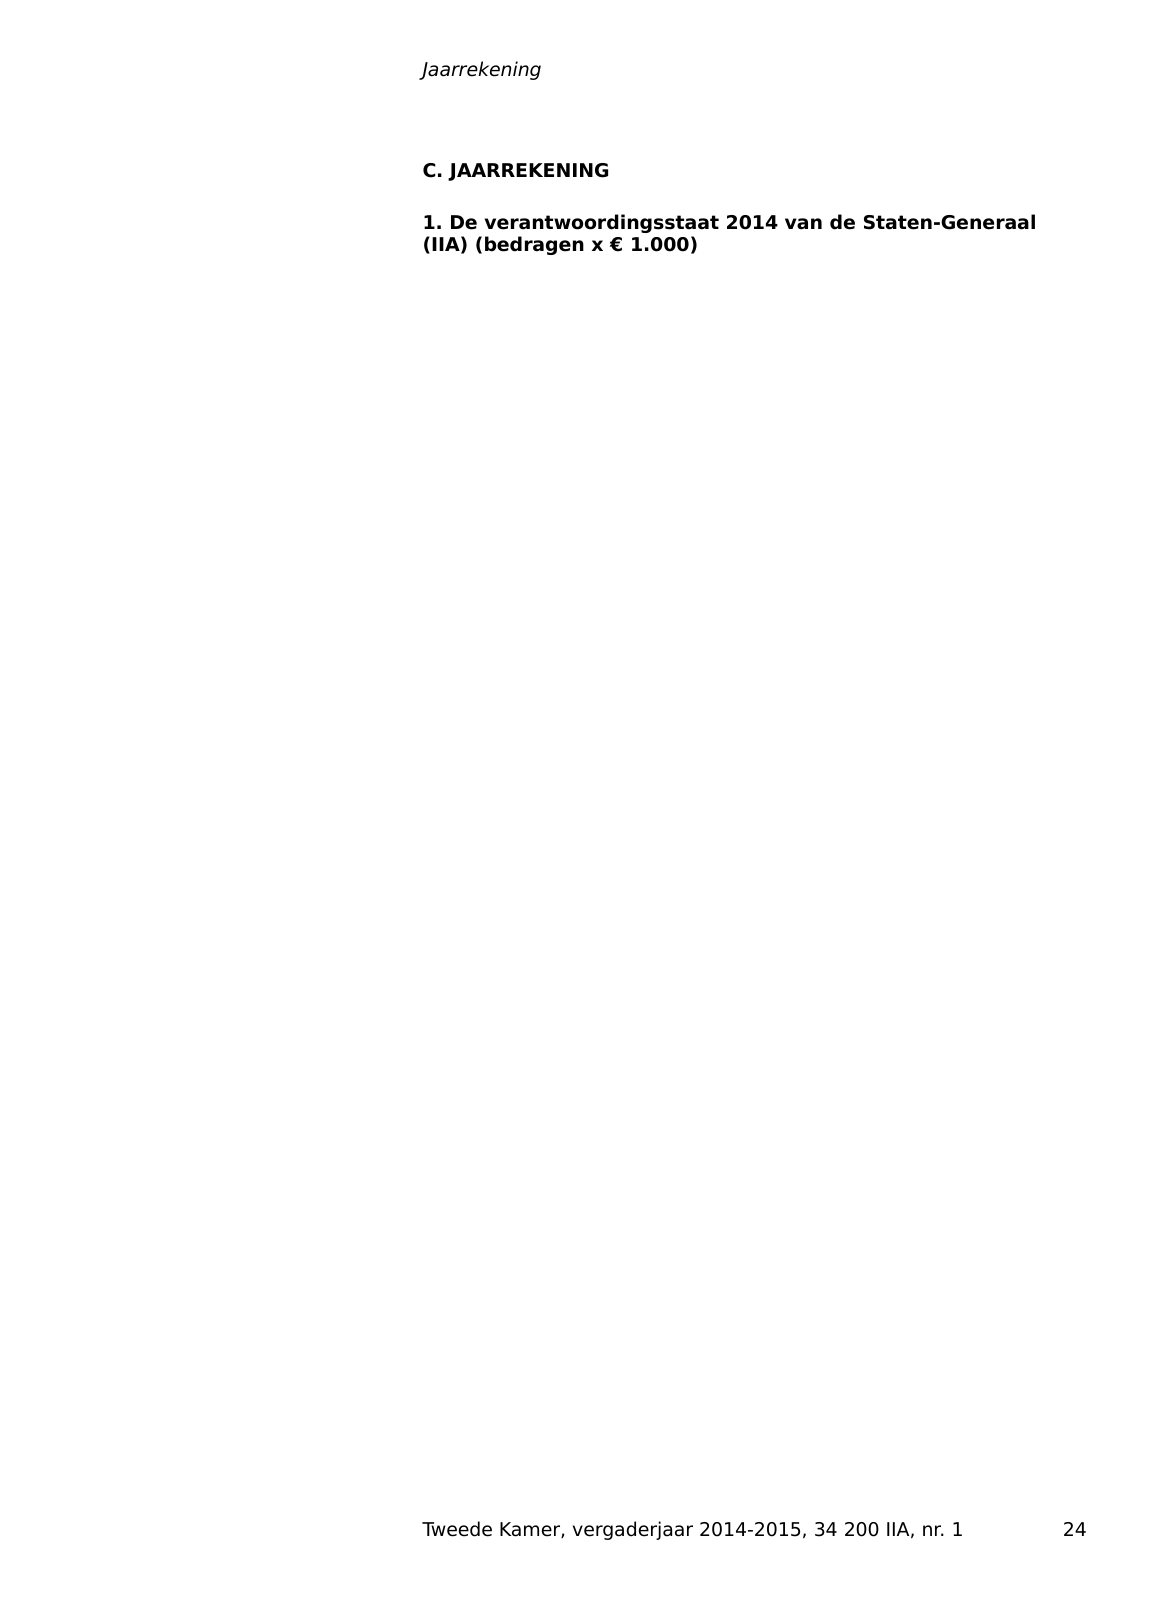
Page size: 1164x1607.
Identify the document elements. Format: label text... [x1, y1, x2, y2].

subtitle 1. De verantwoordingsstaat 2014 van de Staten-Generaal (IIA) (bedragen x € 1.000) [422, 212, 1087, 256]
subtitle C. JAARREKENING [422, 160, 1087, 182]
